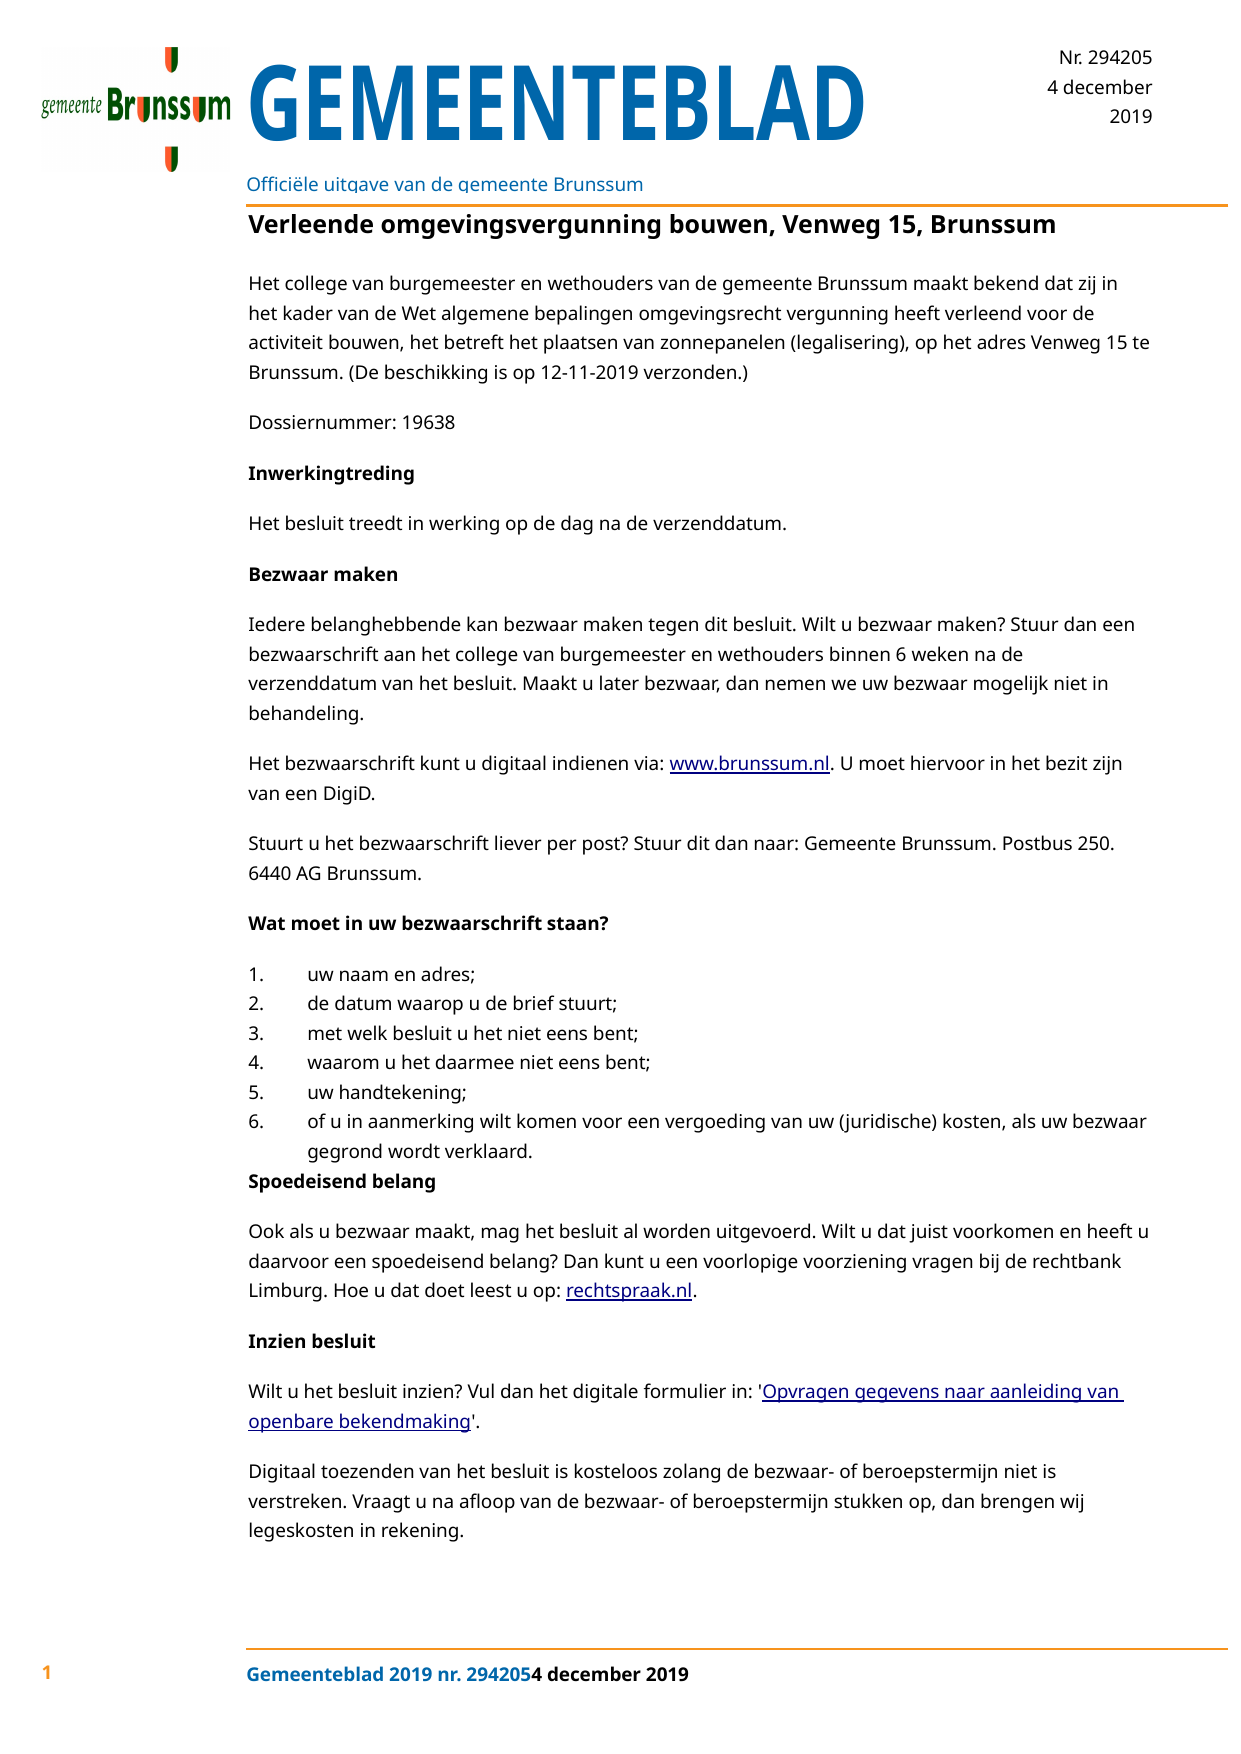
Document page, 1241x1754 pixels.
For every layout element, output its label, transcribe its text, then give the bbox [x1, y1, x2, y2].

text Het bezwaarschrift kunt u digitaal indienen via: www.brunssum.nl. U moet hiervoor in het bezit zijn van een DigiD. [248, 750, 1152, 806]
picture [41, 47, 231, 172]
text Stuurt u het bezwaarschrift liever per post? Stuur dit dan naar: Gemeente Brunssum. Postbus 250. 6440 AG Brunssum. [248, 830, 1152, 886]
text Inzien besluit [248, 1328, 1152, 1353]
list met welk besluit u het niet eens bent; [248, 1020, 1152, 1046]
list uw handtekening; [248, 1079, 1152, 1105]
text Het besluit treedt in werking op de dag na de verzenddatum. [248, 510, 1152, 536]
text Bezwaar maken [248, 561, 1152, 586]
text Ook als u bezwaar maakt, mag het besluit al worden uitgevoerd. Wilt u dat juist voorkomen en heeft u daarvoor een spoedeisend belang? Dan kunt u een voorlopige voorziening vragen bij de rechtbank Limburg. Hoe u dat doet leest u op: rechtspraak.nl. [248, 1218, 1152, 1303]
list waarom u het daarmee niet eens bent; [248, 1049, 1152, 1075]
text Het college van burgemeester en wethouders van de gemeente Brunssum maakt bekend dat zij in het kader van de Wet algemene bepalingen omgevingsrecht vergunning heeft verleend voor de activiteit bouwen, het betreft het plaatsen van zonnepanelen (legalisering), op het adres Venweg 15 te Brunssum. (De beschikking is op 12-11-2019 verzonden.) [248, 270, 1152, 385]
text Iedere belanghebbende kan bezwaar maken tegen dit besluit. Wilt u bezwaar maken? Stuur dan een bezwaarschrift aan het college van burgemeester en wethouders binnen 6 weken na de verzenddatum van het besluit. Maakt u later bezwaar, dan nemen we uw bezwaar mogelijk niet in behandeling. [248, 611, 1152, 726]
text Inwerkingtreding [248, 460, 1152, 486]
list uw naam en adres; [248, 961, 1152, 986]
list de datum waarop u de brief stuurt; [248, 990, 1152, 1016]
text Dossiernummer: 19638 [248, 409, 1152, 435]
text Digitaal toezenden van het besluit is kosteloos zolang de bezwaar- of beroepstermijn niet is verstreken. Vraagt u na afloop van de bezwaar- of beroepstermijn stukken op, dan brengen wij legeskosten in rekening. [248, 1458, 1152, 1543]
text Spoedeisend belang [248, 1168, 1152, 1193]
text Verleende omgevingsvergunning bouwen, Venweg 15, Brunssum [248, 207, 1152, 241]
list of u in aanmerking wilt komen voor een vergoeding van uw (juridische) kosten, als uw bezwaar gegrond wordt verklaard. [248, 1109, 1152, 1164]
text Wat moet in uw bezwaarschrift staan? [248, 910, 1152, 936]
text Wilt u het besluit inzien? Vul dan het digitale formulier in: 'Opvragen gegevens naar aanleiding van openbare bekendmaking'. [248, 1378, 1152, 1433]
